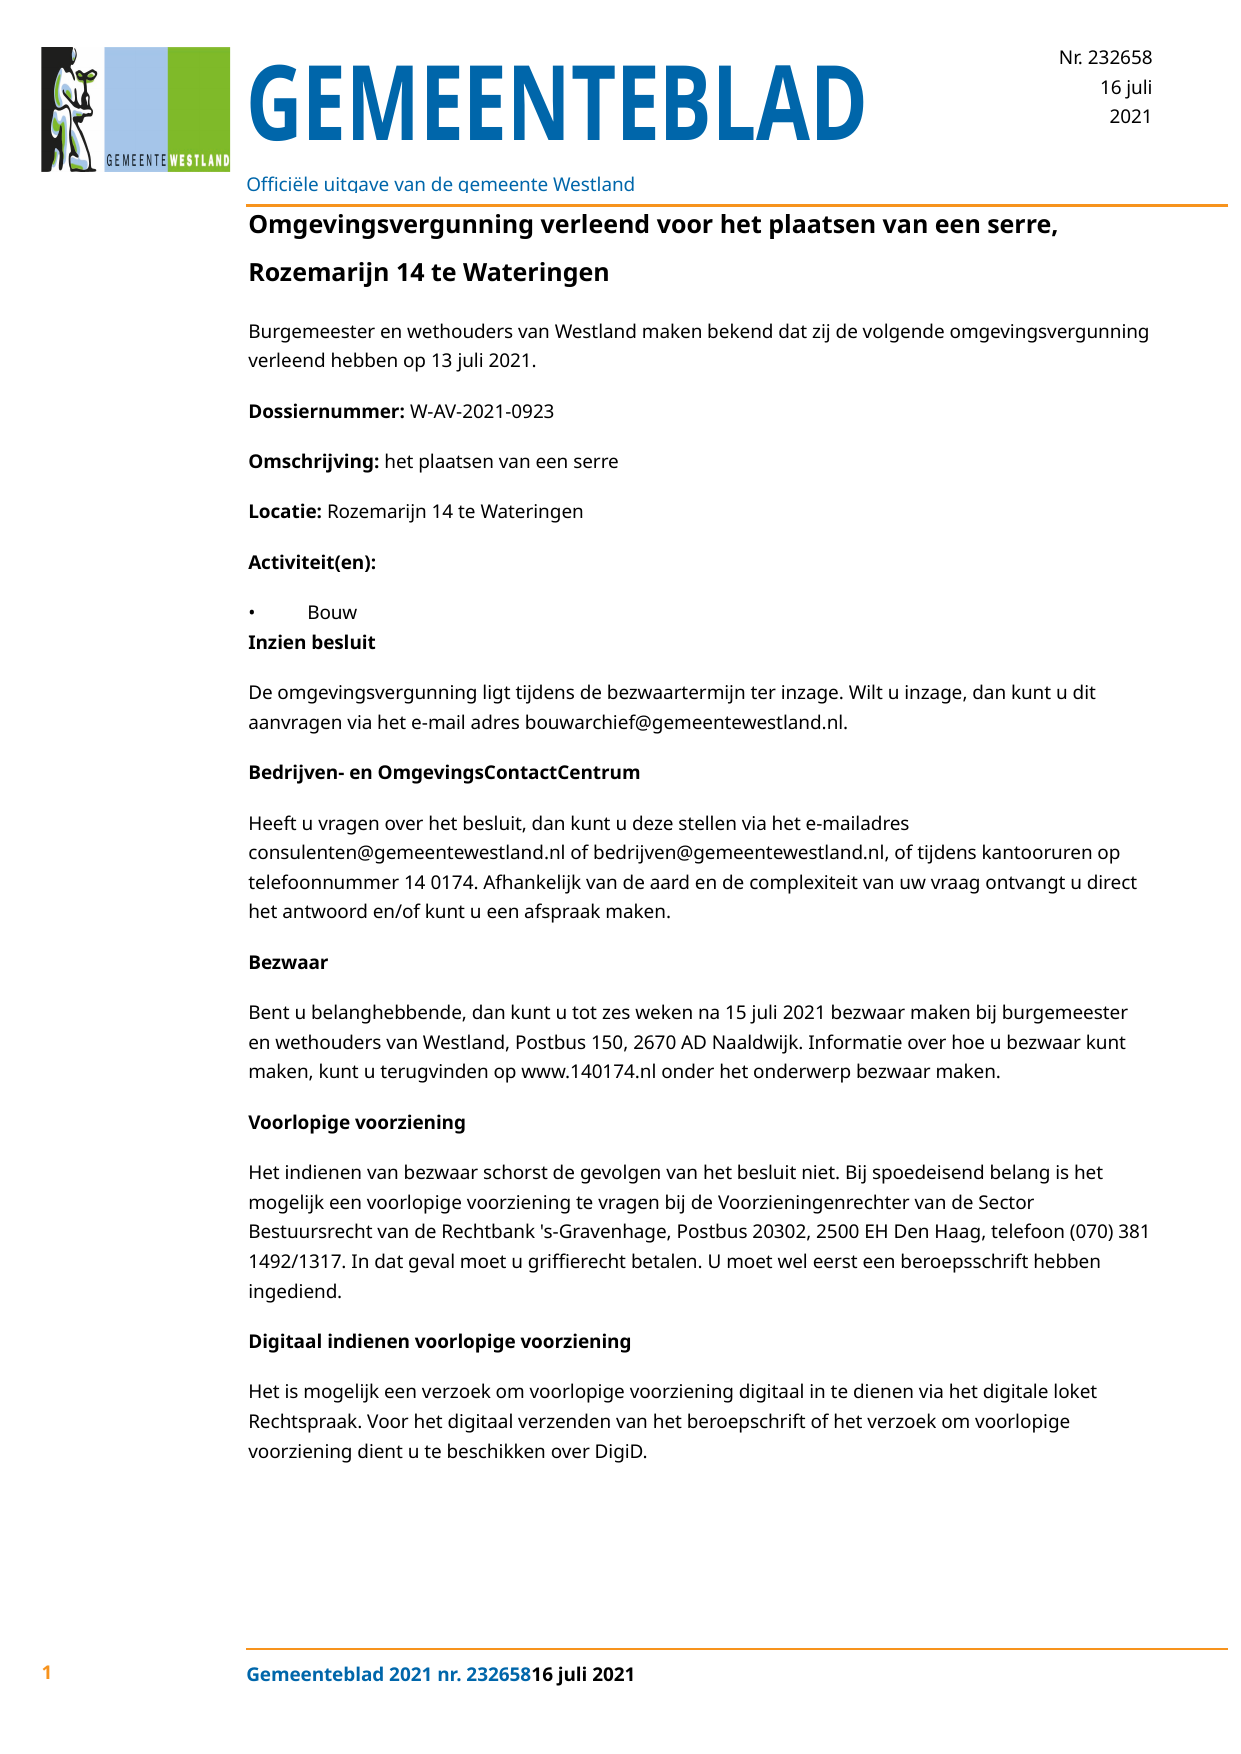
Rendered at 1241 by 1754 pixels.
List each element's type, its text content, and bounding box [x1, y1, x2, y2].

text Heeft u vragen over het besluit, dan kunt u deze stellen via het e-mailadres consulenten@gemeentewestland.nl of bedrijven@gemeentewestland.nl, of tijdens kantooruren op telefoonnummer 14 0174. Afhankelijk van de aard en de complexiteit van uw vraag ontvangt u direct het antwoord en/of kunt u een afspraak maken. [248, 810, 1152, 924]
text Dossiernummer: W-AV-2021-0923 [248, 398, 1152, 424]
text Omschrijving: het plaatsen van een serre [248, 448, 1152, 474]
text De omgevingsvergunning ligt tijdens de bezwaartermijn ter inzage. Wilt u inzage, dan kunt u dit aanvragen via het e-mail adres bouwarchief@gemeentewestland.nl. [248, 679, 1152, 735]
text Inzien besluit [248, 629, 1152, 655]
text Digitaal indienen voorlopige voorziening [248, 1328, 1152, 1354]
text Voorlopige voorziening [248, 1109, 1152, 1135]
list Bouw [248, 599, 1152, 625]
text Bezwaar [248, 949, 1152, 975]
text Het is mogelijk een verzoek om voorlopige voorziening digitaal in te dienen via het digitale loket Rechtspraak. Voor het digitaal verzenden van het beroepschrift of het verzoek om voorlopige voorziening dient u te beschikken over DigiD. [248, 1379, 1152, 1464]
text Locatie: Rozemarijn 14 te Wateringen [248, 499, 1152, 524]
text Activiteit(en): [248, 549, 1152, 575]
text Burgemeester en wethouders van Westland maken bekend dat zij de volgende omgevingsvergunning verleend hebben op 13 juli 2021. [248, 318, 1152, 373]
text Bedrijven- en OmgevingsContactCentrum [248, 759, 1152, 785]
text Omgevingsvergunning verleend voor het plaatsen van een serre, Rozemarijn 14 te Wateringen [248, 207, 1152, 288]
picture [41, 47, 231, 172]
text Het indienen van bezwaar schorst de gevolgen van het besluit niet. Bij spoedeisend belang is het mogelijk een voorlopige voorziening te vragen bij de Voorzieningenrechter van de Sector Bestuursrecht van de Rechtbank 's-Gravenhage, Postbus 20302, 2500 EH Den Haag, telefoon (070) 381 1492/1317. In dat geval moet u griffierecht betalen. U moet wel eerst een beroepsschrift hebben ingediend. [248, 1159, 1152, 1304]
text Bent u belanghebbende, dan kunt u tot zes weken na 15 juli 2021 bezwaar maken bij burgemeester en wethouders van Westland, Postbus 150, 2670 AD Naaldwijk. Informatie over hoe u bezwaar kunt maken, kunt u terugvinden op www.140174.nl onder het onderwerp bezwaar maken. [248, 999, 1152, 1084]
